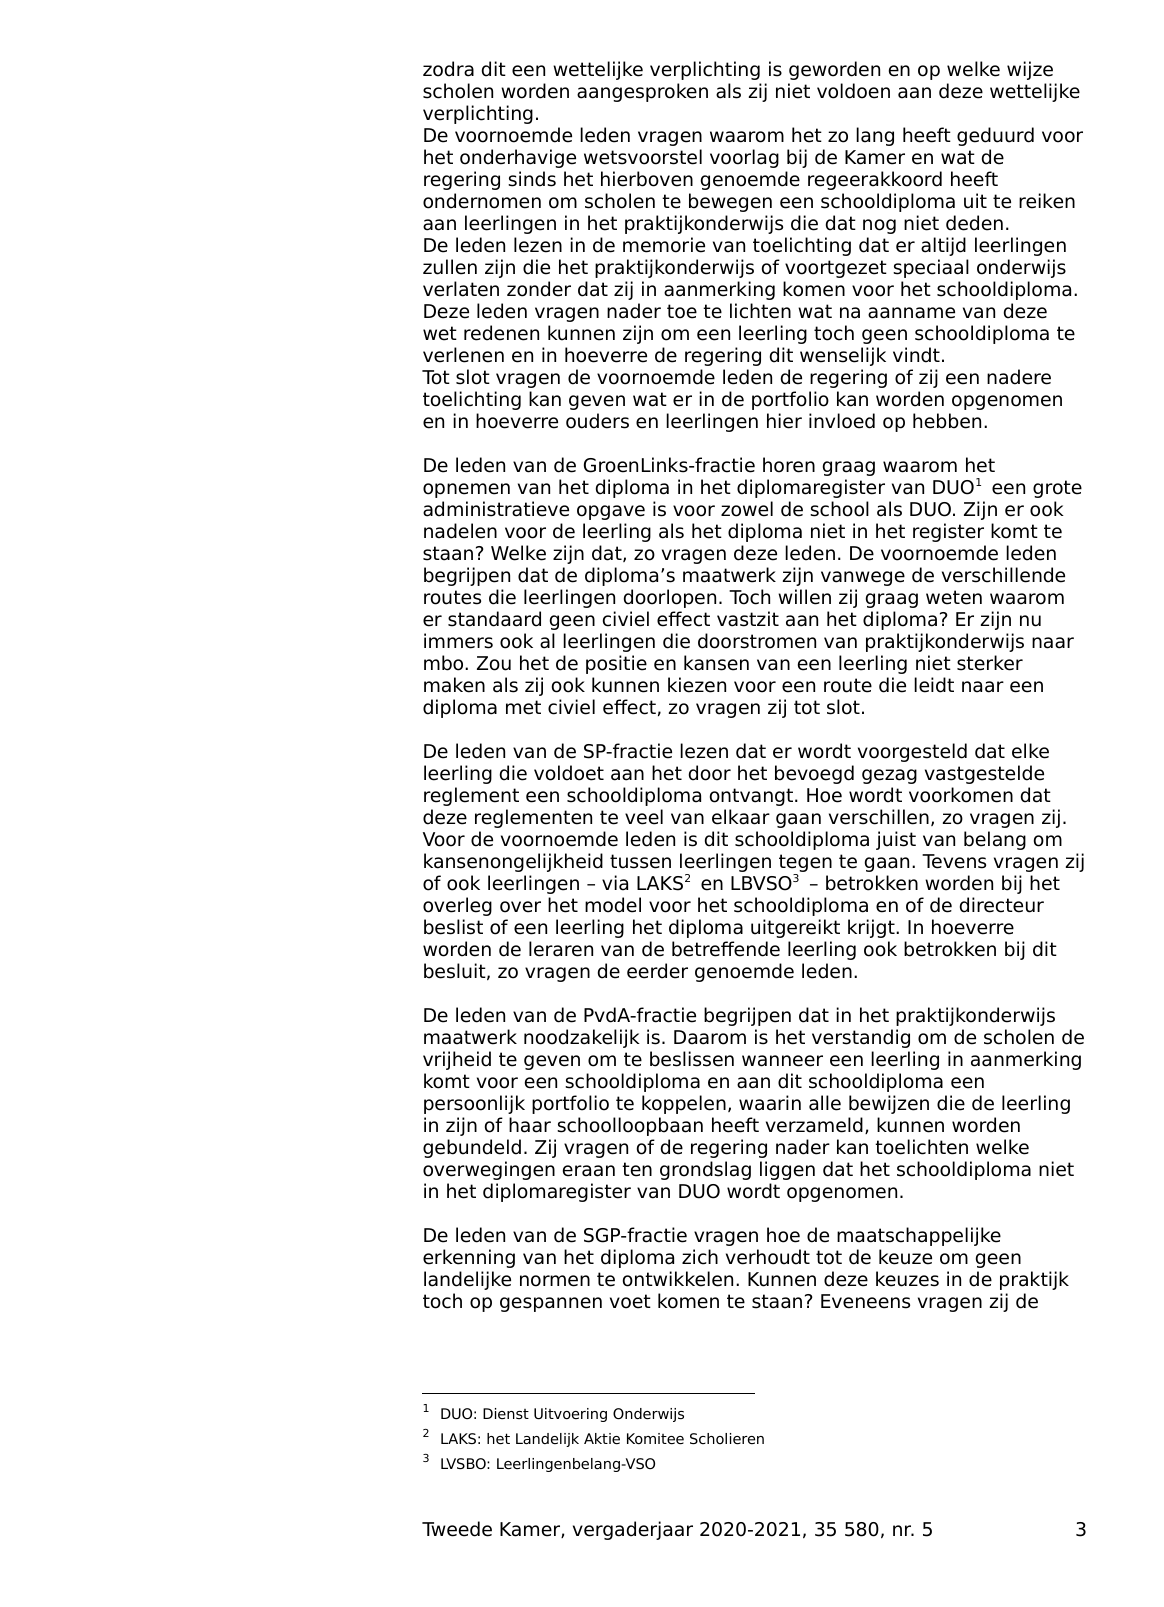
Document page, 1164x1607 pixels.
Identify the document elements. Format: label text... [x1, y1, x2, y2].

text De leden van de PvdA-fractie begrijpen dat in het praktijkonderwijs maatwerk noodzakelijk is. Daarom is het verstandig om de scholen de vrijheid te geven om te beslissen wanneer een leerling in aanmerking komt voor een schooldiploma en aan dit schooldiploma een persoonlijk portfolio te koppelen, waarin alle bewijzen die de leerling in zijn of haar schoolloopbaan heeft verzameld, kunnen worden gebundeld. Zij vragen of de regering nader kan toelichten welke overwegingen eraan ten grondslag liggen dat het schooldiploma niet in het diplomaregister van DUO wordt opgenomen. [422, 1005, 1087, 1203]
text zodra dit een wettelijke verplichting is geworden en op welke wijze scholen worden aangesproken als zij niet voldoen aan deze wettelijke verplichting. [422, 59, 1087, 125]
text De leden van de SGP-fractie vragen hoe de maatschappelijke erkenning van het diploma zich verhoudt tot de keuze om geen landelijke normen te ontwikkelen. Kunnen deze keuzes in de praktijk toch op gespannen voet komen te staan? Eveneens vragen zij de [422, 1225, 1087, 1313]
text DUO: Dienst Uitvoering Onderwijs [422, 1402, 1087, 1424]
text De voornoemde leden vragen waarom het zo lang heeft geduurd voor het onderhavige wetsvoorstel voorlag bij de Kamer en wat de regering sinds het hierboven genoemde regeerakkoord heeft ondernomen om scholen te bewegen een schooldiploma uit te reiken aan leerlingen in het praktijkonderwijs die dat nog niet deden. [422, 125, 1087, 235]
text De leden van de SP-fractie lezen dat er wordt voorgesteld dat elke leerling die voldoet aan het door het bevoegd gezag vastgestelde reglement een schooldiploma ontvangt. Hoe wordt voorkomen dat deze reglementen te veel van elkaar gaan verschillen, zo vragen zij. Voor de voornoemde leden is dit schooldiploma juist van belang om kansenongelijkheid tussen leerlingen tegen te gaan. Tevens vragen zij of ook leerlingen – via LAKS en LBVSO – betrokken worden bij het overleg over het model voor het schooldiploma en of de directeur beslist of een leerling het diploma uitgereikt krijgt. In hoeverre worden de leraren van de betreffende leerling ook betrokken bij dit besluit, zo vragen de eerder genoemde leden. [422, 741, 1087, 983]
text De leden van de GroenLinks-fractie horen graag waarom het opnemen van het diploma in het diplomaregister van DUO een grote administratieve opgave is voor zowel de school als DUO. Zijn er ook nadelen voor de leerling als het diploma niet in het register komt te staan? Welke zijn dat, zo vragen deze leden. De voornoemde leden begrijpen dat de diploma’s maatwerk zijn vanwege de verschillende routes die leerlingen doorlopen. Toch willen zij graag weten waarom er standaard geen civiel effect vastzit aan het diploma? Er zijn nu immers ook al leerlingen die doorstromen van praktijkonderwijs naar mbo. Zou het de positie en kansen van een leerling niet sterker maken als zij ook kunnen kiezen voor een route die leidt naar een diploma met civiel effect, zo vragen zij tot slot. [422, 455, 1087, 719]
text Tot slot vragen de voornoemde leden de regering of zij een nadere toelichting kan geven wat er in de portfolio kan worden opgenomen en in hoeverre ouders en leerlingen hier invloed op hebben. [422, 367, 1087, 433]
text De leden lezen in de memorie van toelichting dat er altijd leerlingen zullen zijn die het praktijkonderwijs of voortgezet speciaal onderwijs verlaten zonder dat zij in aanmerking komen voor het schooldiploma. Deze leden vragen nader toe te lichten wat na aanname van deze wet redenen kunnen zijn om een leerling toch geen schooldiploma te verlenen en in hoeverre de regering dit wenselijk vindt. [422, 235, 1087, 367]
text LAKS: het Landelijk Aktie Komitee Scholieren [422, 1427, 1087, 1449]
text LVSBO: Leerlingenbelang-VSO [422, 1452, 1087, 1474]
